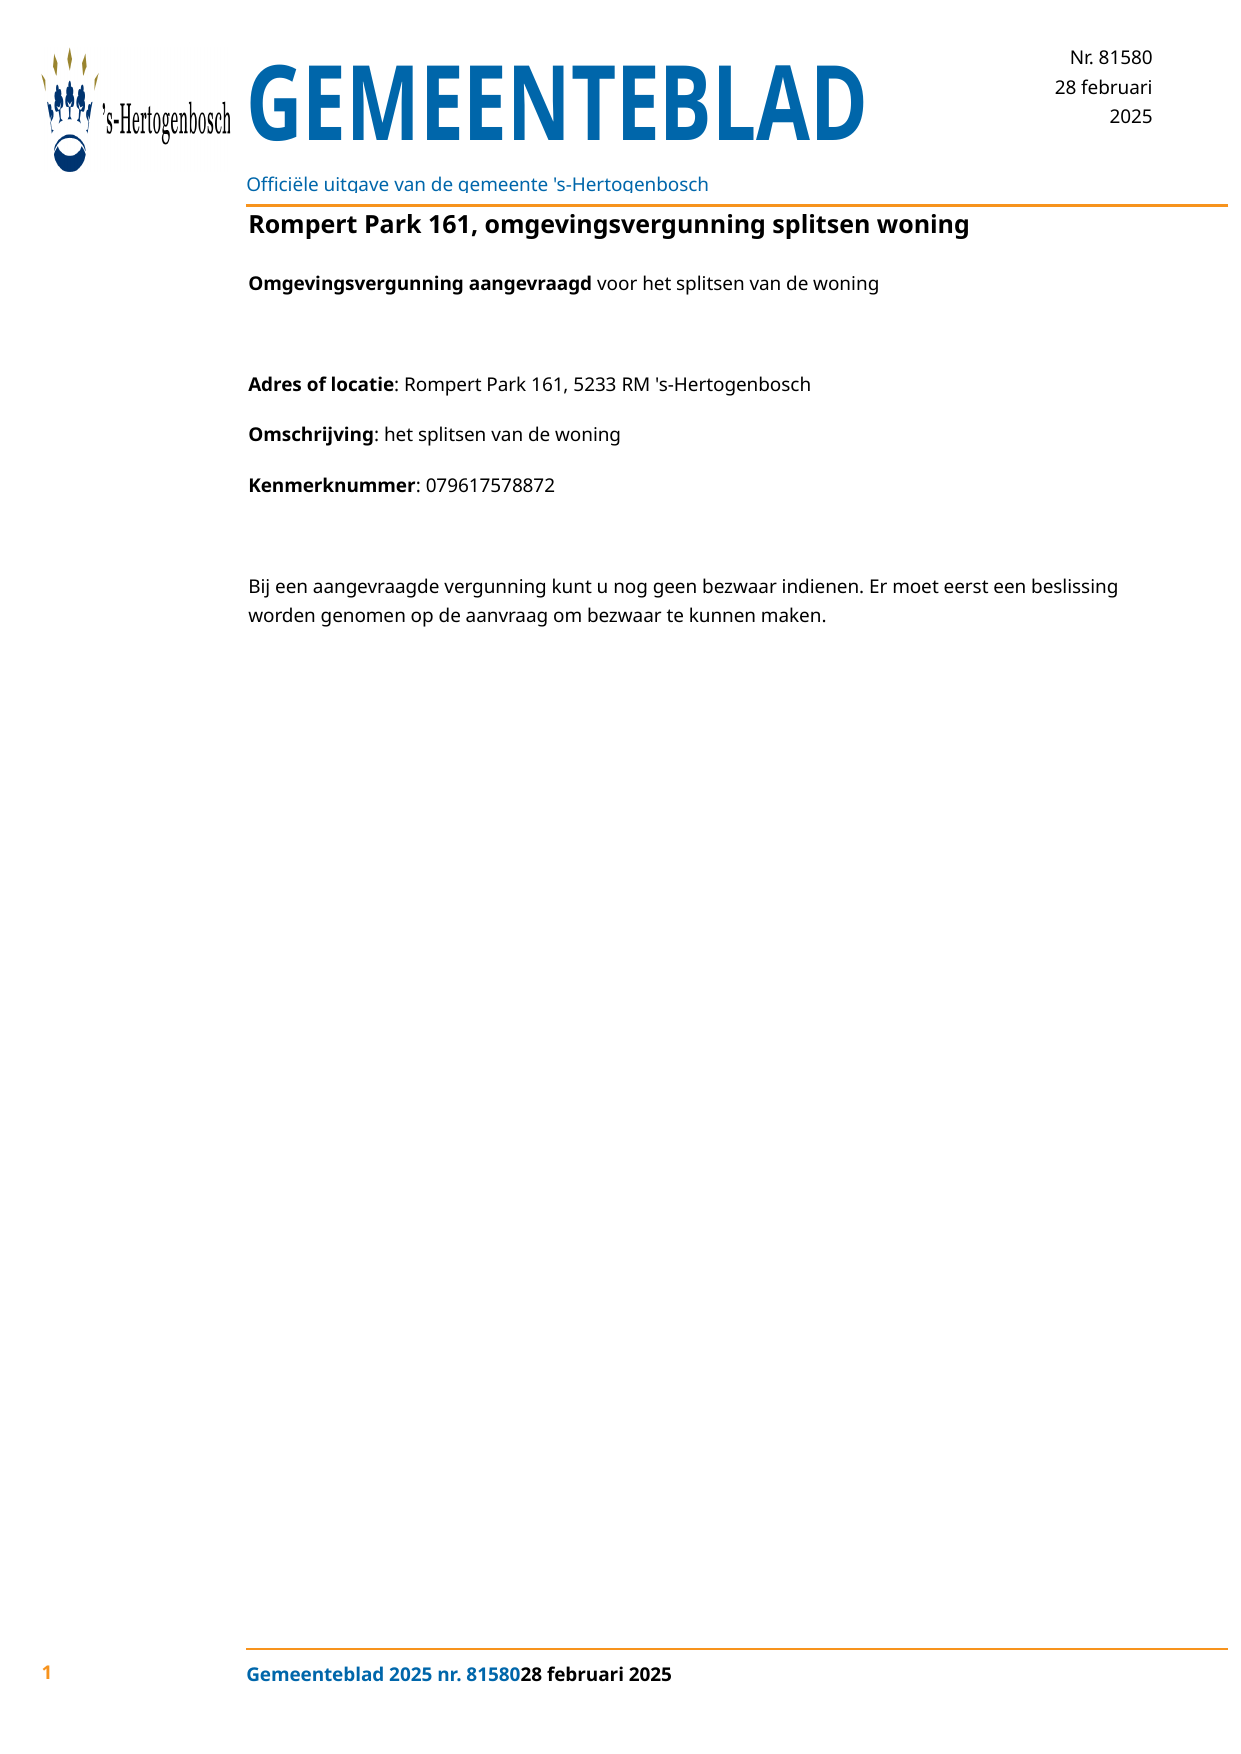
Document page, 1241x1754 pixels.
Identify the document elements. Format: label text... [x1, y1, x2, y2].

text Kenmerknummer: 079617578872 [248, 472, 1152, 498]
text Omschrijving: het splitsen van de woning [248, 422, 1152, 447]
text Rompert Park 161, omgevingsvergunning splitsen woning [248, 207, 1152, 241]
picture [41, 47, 231, 172]
text Bij een aangevraagde vergunning kunt u nog geen bezwaar indienen. Er moet eerst een beslissing worden genomen op de aanvraag om bezwaar te kunnen maken. [248, 573, 1152, 628]
text Omgevingsvergunning aangevraagd voor het splitsen van de woning [248, 270, 1152, 296]
text Adres of locatie: Rompert Park 161, 5233 RM 's-Hertogenbosch [248, 371, 1152, 397]
